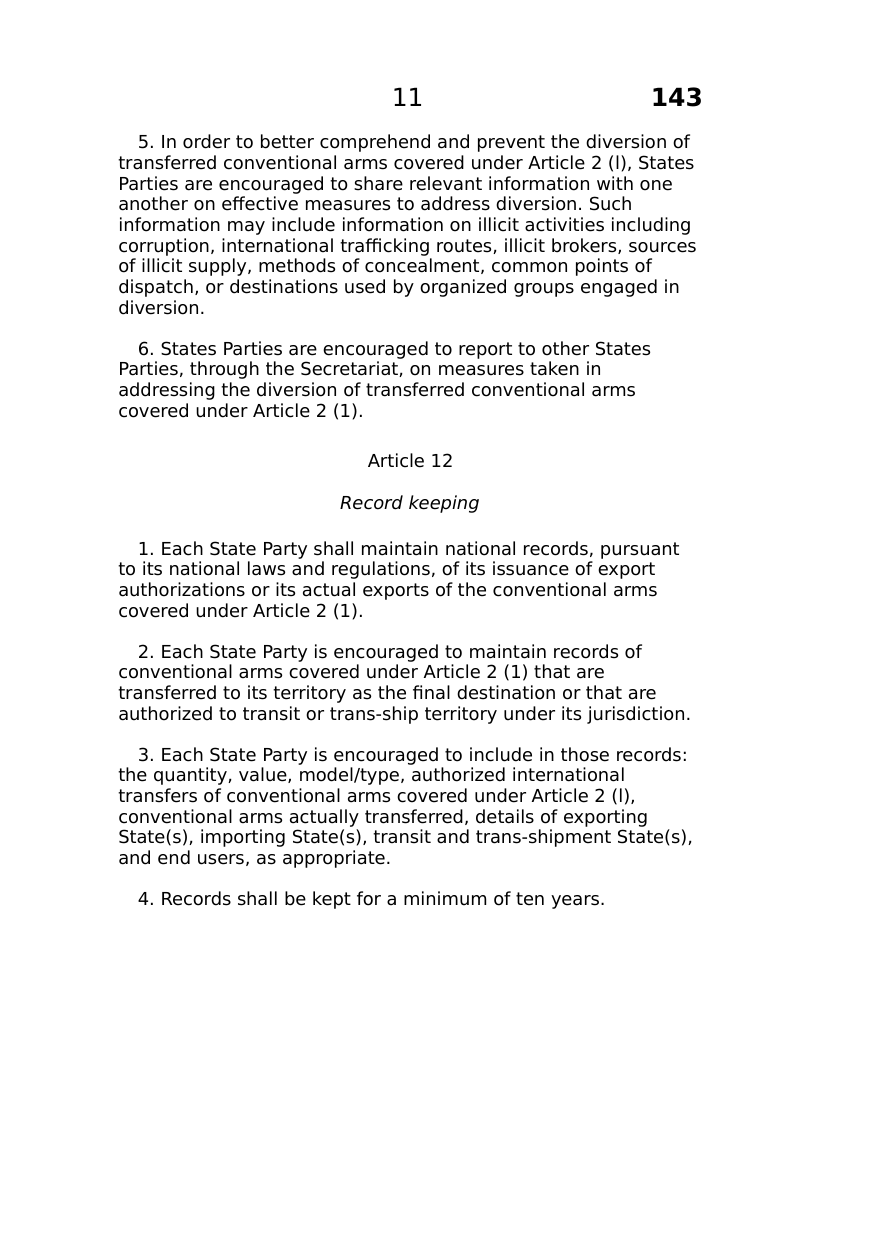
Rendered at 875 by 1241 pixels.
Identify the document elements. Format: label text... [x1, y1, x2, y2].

text 6. States Parties are encouraged to report to other States Parties, through the Secretariat, on measures taken in addressing the diversion of transferred conventional arms covered under Article 2 (1). [118, 338, 703, 421]
text 1. Each State Party shall maintain national records, pursuant to its national laws and regulations, of its issuance of export authorizations or its actual exports of the conventional arms covered under Article 2 (1). [118, 538, 703, 621]
text 2. Each State Party is encouraged to maintain records of conventional arms covered under Article 2 (1) that are transferred to its territory as the final destination or that are authorized to transit or trans-ship territory under its jurisdiction. [118, 641, 703, 724]
text 3. Each State Party is encouraged to include in those records: the quantity, value, model/type, authorized international transfers of conventional arms covered under Article 2 (l), conventional arms actually transferred, details of exporting State(s), importing State(s), transit and trans-shipment State(s), and end users, as appropriate. [118, 744, 703, 869]
text 5. In order to better comprehend and prevent the diversion of transferred conventional arms covered under Article 2 (l), States Parties are encouraged to share relevant information with one another on effective measures to address diversion. Such information may include information on illicit activities including corruption, international trafficking routes, illicit brokers, sources of illicit supply, methods of concealment, common points of dispatch, or destinations used by organized groups engaged in diversion. [118, 132, 703, 318]
subtitle Article 12 Record keeping [118, 451, 703, 513]
text 4. Records shall be kept for a minimum of ten years. [118, 889, 703, 909]
